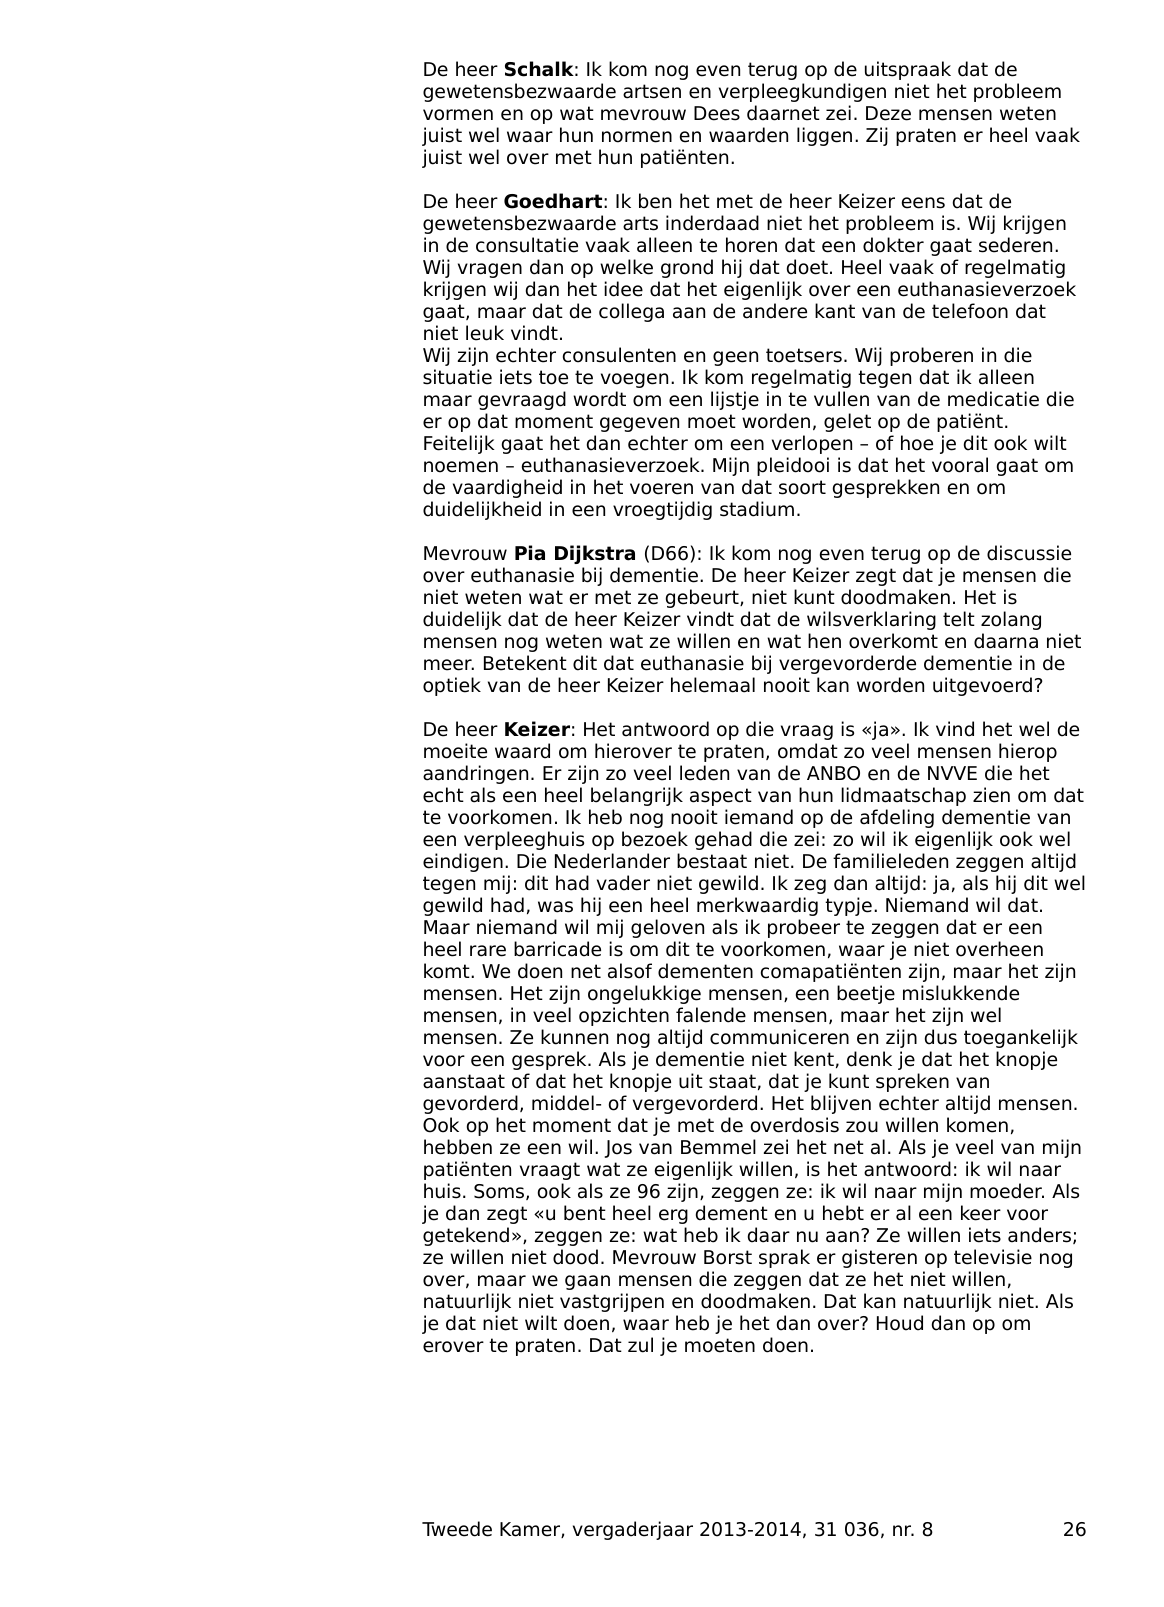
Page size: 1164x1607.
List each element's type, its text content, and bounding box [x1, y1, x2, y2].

text Mevrouw Pia Dijkstra (D66): Ik kom nog even terug op de discussie over euthanasie bij dementie. De heer Keizer zegt dat je mensen die niet weten wat er met ze gebeurt, niet kunt doodmaken. Het is duidelijk dat de heer Keizer vindt dat de wilsverklaring telt zolang mensen nog weten wat ze willen en wat hen overkomt en daarna niet meer. Betekent dit dat euthanasie bij vergevorderde dementie in de optiek van de heer Keizer helemaal nooit kan worden uitgevoerd? [422, 543, 1087, 697]
text De heer Schalk: Ik kom nog even terug op de uitspraak dat de gewetensbezwaarde artsen en verpleegkundigen niet het probleem vormen en op wat mevrouw Dees daarnet zei. Deze mensen weten juist wel waar hun normen en waarden liggen. Zij praten er heel vaak juist wel over met hun patiënten. [422, 59, 1087, 169]
text Wij zijn echter consulenten en geen toetsers. Wij proberen in die situatie iets toe te voegen. Ik kom regelmatig tegen dat ik alleen maar gevraagd wordt om een lijstje in te vullen van de medicatie die er op dat moment gegeven moet worden, gelet op de patiënt. Feitelijk gaat het dan echter om een verlopen – of hoe je dit ook wilt noemen – euthanasieverzoek. Mijn pleidooi is dat het vooral gaat om de vaardigheid in het voeren van dat soort gesprekken en om duidelijkheid in een vroegtijdig stadium. [422, 345, 1087, 521]
text De heer Goedhart: Ik ben het met de heer Keizer eens dat de gewetensbezwaarde arts inderdaad niet het probleem is. Wij krijgen in de consultatie vaak alleen te horen dat een dokter gaat sederen. Wij vragen dan op welke grond hij dat doet. Heel vaak of regelmatig krijgen wij dan het idee dat het eigenlijk over een euthanasieverzoek gaat, maar dat de collega aan de andere kant van de telefoon dat niet leuk vindt. [422, 191, 1087, 345]
text De heer Keizer: Het antwoord op die vraag is «ja». Ik vind het wel de moeite waard om hierover te praten, omdat zo veel mensen hierop aandringen. Er zijn zo veel leden van de ANBO en de NVVE die het echt als een heel belangrijk aspect van hun lidmaatschap zien om dat te voorkomen. Ik heb nog nooit iemand op de afdeling dementie van een verpleeghuis op bezoek gehad die zei: zo wil ik eigenlijk ook wel eindigen. Die Nederlander bestaat niet. De familieleden zeggen altijd tegen mij: dit had vader niet gewild. Ik zeg dan altijd: ja, als hij dit wel gewild had, was hij een heel merkwaardig typje. Niemand wil dat. Maar niemand wil mij geloven als ik probeer te zeggen dat er een heel rare barricade is om dit te voorkomen, waar je niet overheen komt. We doen net alsof dementen comapatiënten zijn, maar het zijn mensen. Het zijn ongelukkige mensen, een beetje mislukkende mensen, in veel opzichten falende mensen, maar het zijn wel mensen. Ze kunnen nog altijd communiceren en zijn dus toegankelijk voor een gesprek. Als je dementie niet kent, denk je dat het knopje aanstaat of dat het knopje uit staat, dat je kunt spreken van gevorderd, middel- of vergevorderd. Het blijven echter altijd mensen. Ook op het moment dat je met de overdosis zou willen komen, hebben ze een wil. Jos van Bemmel zei het net al. Als je veel van mijn patiënten vraagt wat ze eigenlijk willen, is het antwoord: ik wil naar huis. Soms, ook als ze 96 zijn, zeggen ze: ik wil naar mijn moeder. Als je dan zegt «u bent heel erg dement en u hebt er al een keer voor getekend», zeggen ze: wat heb ik daar nu aan? Ze willen iets anders; ze willen niet dood. Mevrouw Borst sprak er gisteren op televisie nog over, maar we gaan mensen die zeggen dat ze het niet willen, natuurlijk niet vastgrijpen en doodmaken. Dat kan natuurlijk niet. Als je dat niet wilt doen, waar heb je het dan over? Houd dan op om erover te praten. Dat zul je moeten doen. [422, 719, 1087, 1356]
